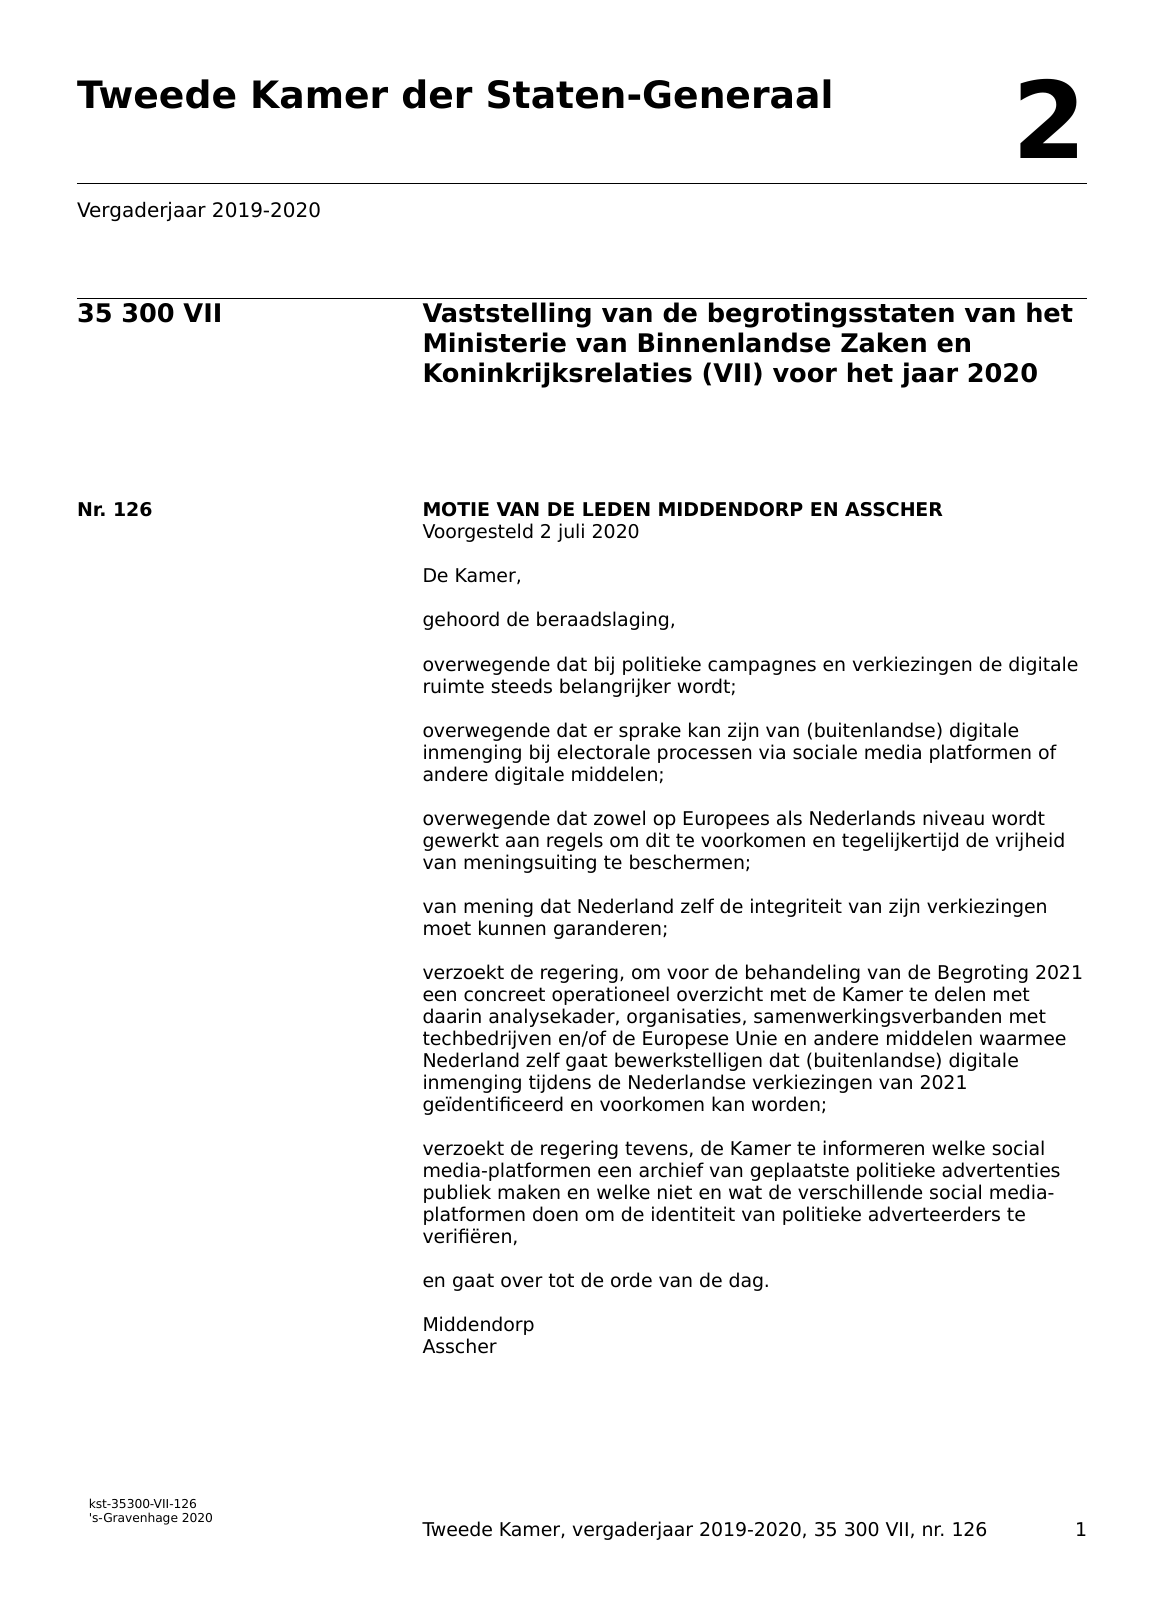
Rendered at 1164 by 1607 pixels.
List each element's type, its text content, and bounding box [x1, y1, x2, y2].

text overwegende dat er sprake kan zijn van (buitenlandse) digitale inmenging bij electorale processen via sociale media platformen of andere digitale middelen; [422, 720, 1087, 786]
text De Kamer, [422, 565, 1087, 587]
text Asscher [422, 1336, 1087, 1358]
text gehoord de beraadslaging, [422, 609, 1087, 631]
subtitle 35 300 VII Vaststelling van de begrotingsstaten van het Ministerie van Binnenlandse Zaken en Koninkrijksrelaties (VII) voor het jaar 2020 [77, 299, 1087, 388]
text overwegende dat bij politieke campagnes en verkiezingen de digitale ruimte steeds belangrijker wordt; [422, 653, 1087, 697]
text en gaat over tot de orde van de dag. [422, 1270, 1087, 1292]
text 's-Gravenhage 2020 [88, 1511, 323, 1525]
text verzoekt de regering, om voor de behandeling van de Begroting 2021 een concreet operationeel overzicht met de Kamer te delen met daarin analysekader, organisaties, samenwerkingsverbanden met techbedrijven en/of de Europese Unie en andere middelen waarmee Nederland zelf gaat bewerkstelligen dat (buitenlandse) digitale inmenging tijdens de Nederlandse verkiezingen van 2021 geïdentificeerd en voorkomen kan worden; [422, 962, 1087, 1116]
text kst-35300-VII-126 [88, 1497, 323, 1511]
text Middendorp [422, 1314, 1087, 1336]
text verzoekt de regering tevens, de Kamer te informeren welke social media-platformen een archief van geplaatste politieke advertenties publiek maken en welke niet en wat de verschillende social media-platformen doen om de identiteit van politieke adverteerders te verifiëren, [422, 1138, 1087, 1248]
table_header Tweede Kamer der Staten-Generaal [77, 59, 886, 183]
text Voorgesteld 2 juli 2020 [422, 521, 1087, 543]
text van mening dat Nederland zelf de integriteit van zijn verkiezingen moet kunnen garanderen; [422, 896, 1087, 940]
table_cell Vergaderjaar 2019-2020 [77, 184, 1087, 298]
text overwegende dat zowel op Europees als Nederlands niveau wordt gewerkt aan regels om dit te voorkomen en tegelijkertijd de vrijheid van meningsuiting te beschermen; [422, 808, 1087, 874]
table_header 2 [886, 59, 1087, 183]
subtitle Nr. 126 MOTIE VAN DE LEDEN MIDDENDORP EN ASSCHER [77, 499, 1087, 521]
